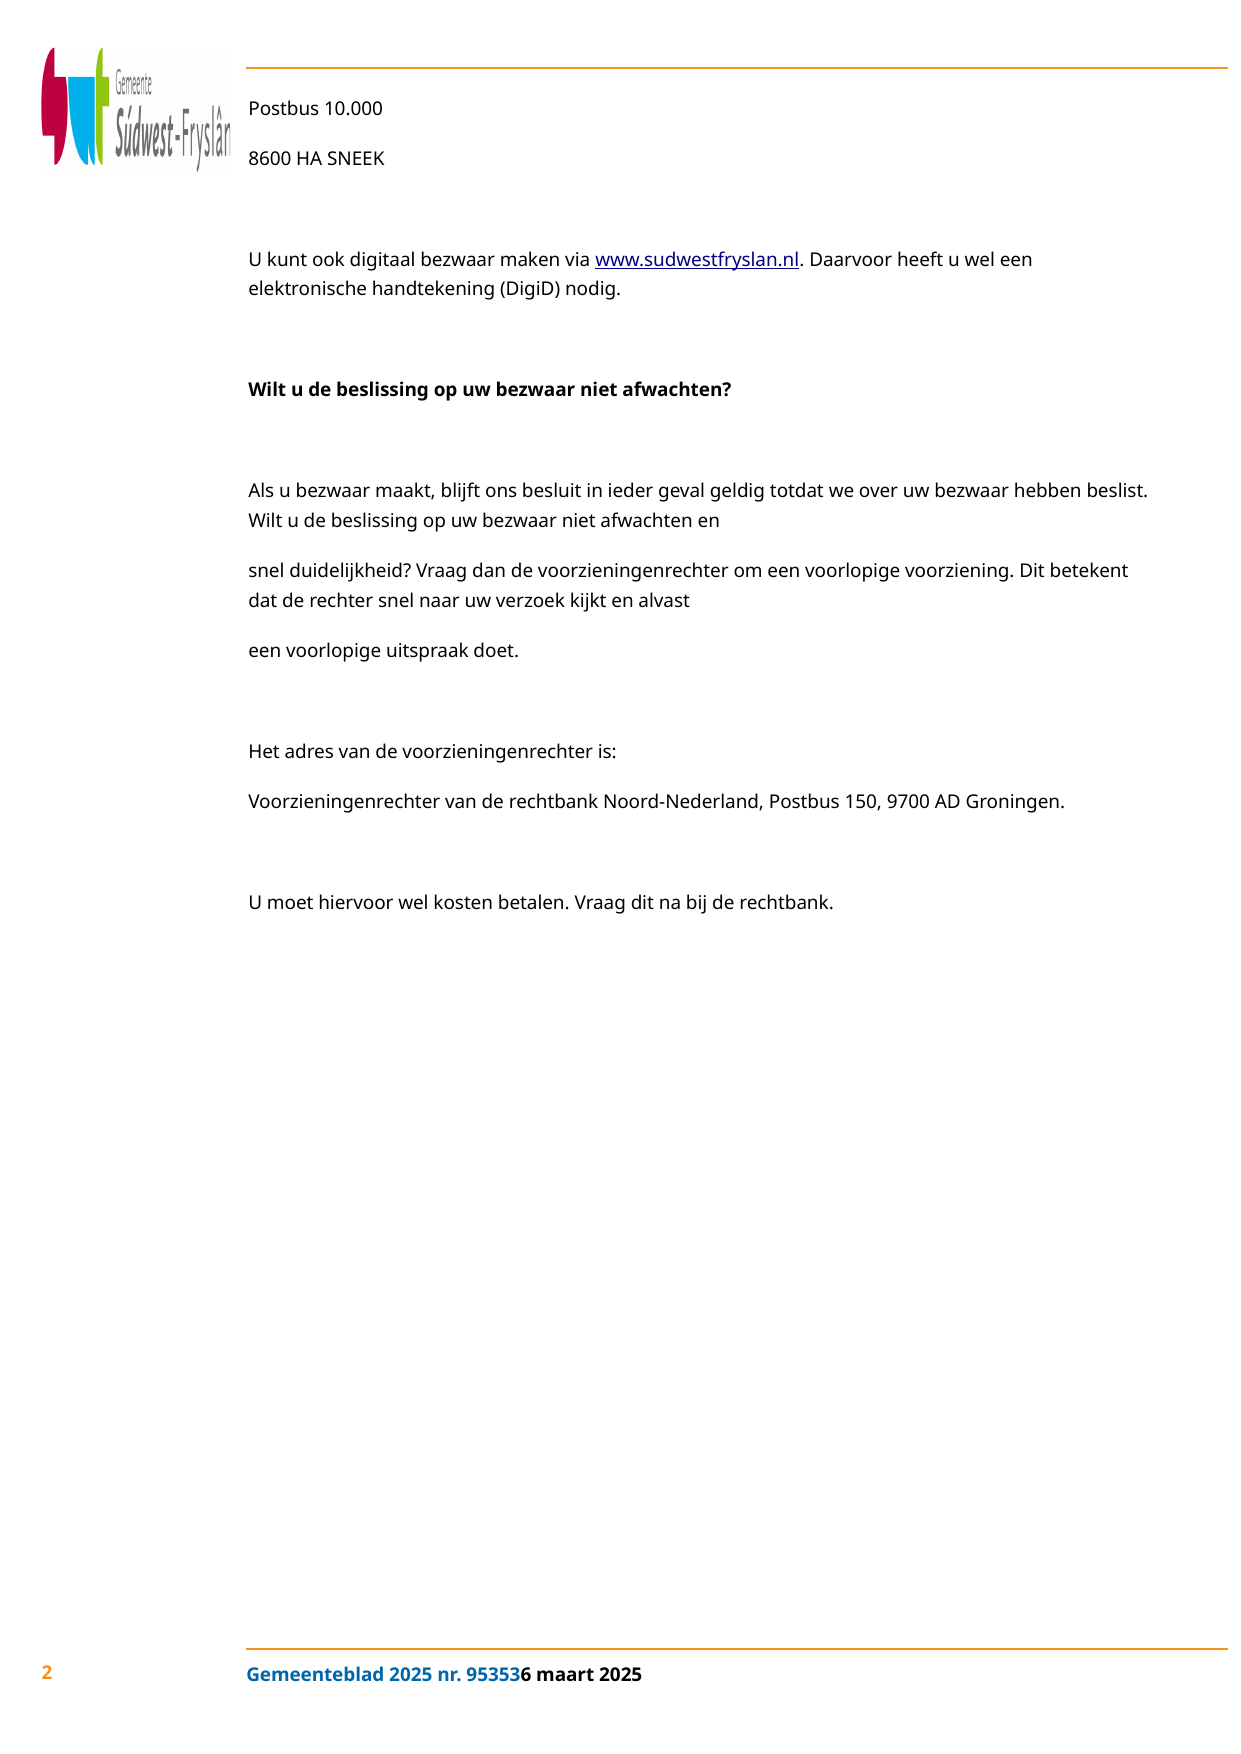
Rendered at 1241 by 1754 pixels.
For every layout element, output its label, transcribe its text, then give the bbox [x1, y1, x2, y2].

text U kunt ook digitaal bezwaar maken via www.sudwestfryslan.nl. Daarvoor heeft u wel een elektronische handtekening (DigiD) nodig. [248, 246, 1152, 301]
text een voorlopige uitspraak doet. [248, 637, 1152, 663]
text Het adres van de voorzieningenrechter is: [248, 738, 1152, 764]
text Voorzieningenrechter van de rechtbank Noord-Nederland, Postbus 150, 9700 AD Groningen. [248, 788, 1152, 814]
text snel duidelijkheid? Vraag dan de voorzieningenrechter om een voorlopige voorziening. Dit betekent dat de rechter snel naar uw verzoek kijkt en alvast [248, 557, 1152, 613]
text U moet hiervoor wel kosten betalen. Vraag dit na bij de rechtbank. [248, 889, 1152, 915]
text 8600 HA SNEEK [248, 145, 1152, 171]
text Wilt u de beslissing op uw bezwaar niet afwachten? [248, 376, 1152, 402]
text Postbus 10.000 [248, 95, 1152, 121]
picture [41, 47, 231, 172]
text Als u bezwaar maakt, blijft ons besluit in ieder geval geldig totdat we over uw bezwaar hebben beslist. Wilt u de beslissing op uw bezwaar niet afwachten en [248, 477, 1152, 533]
